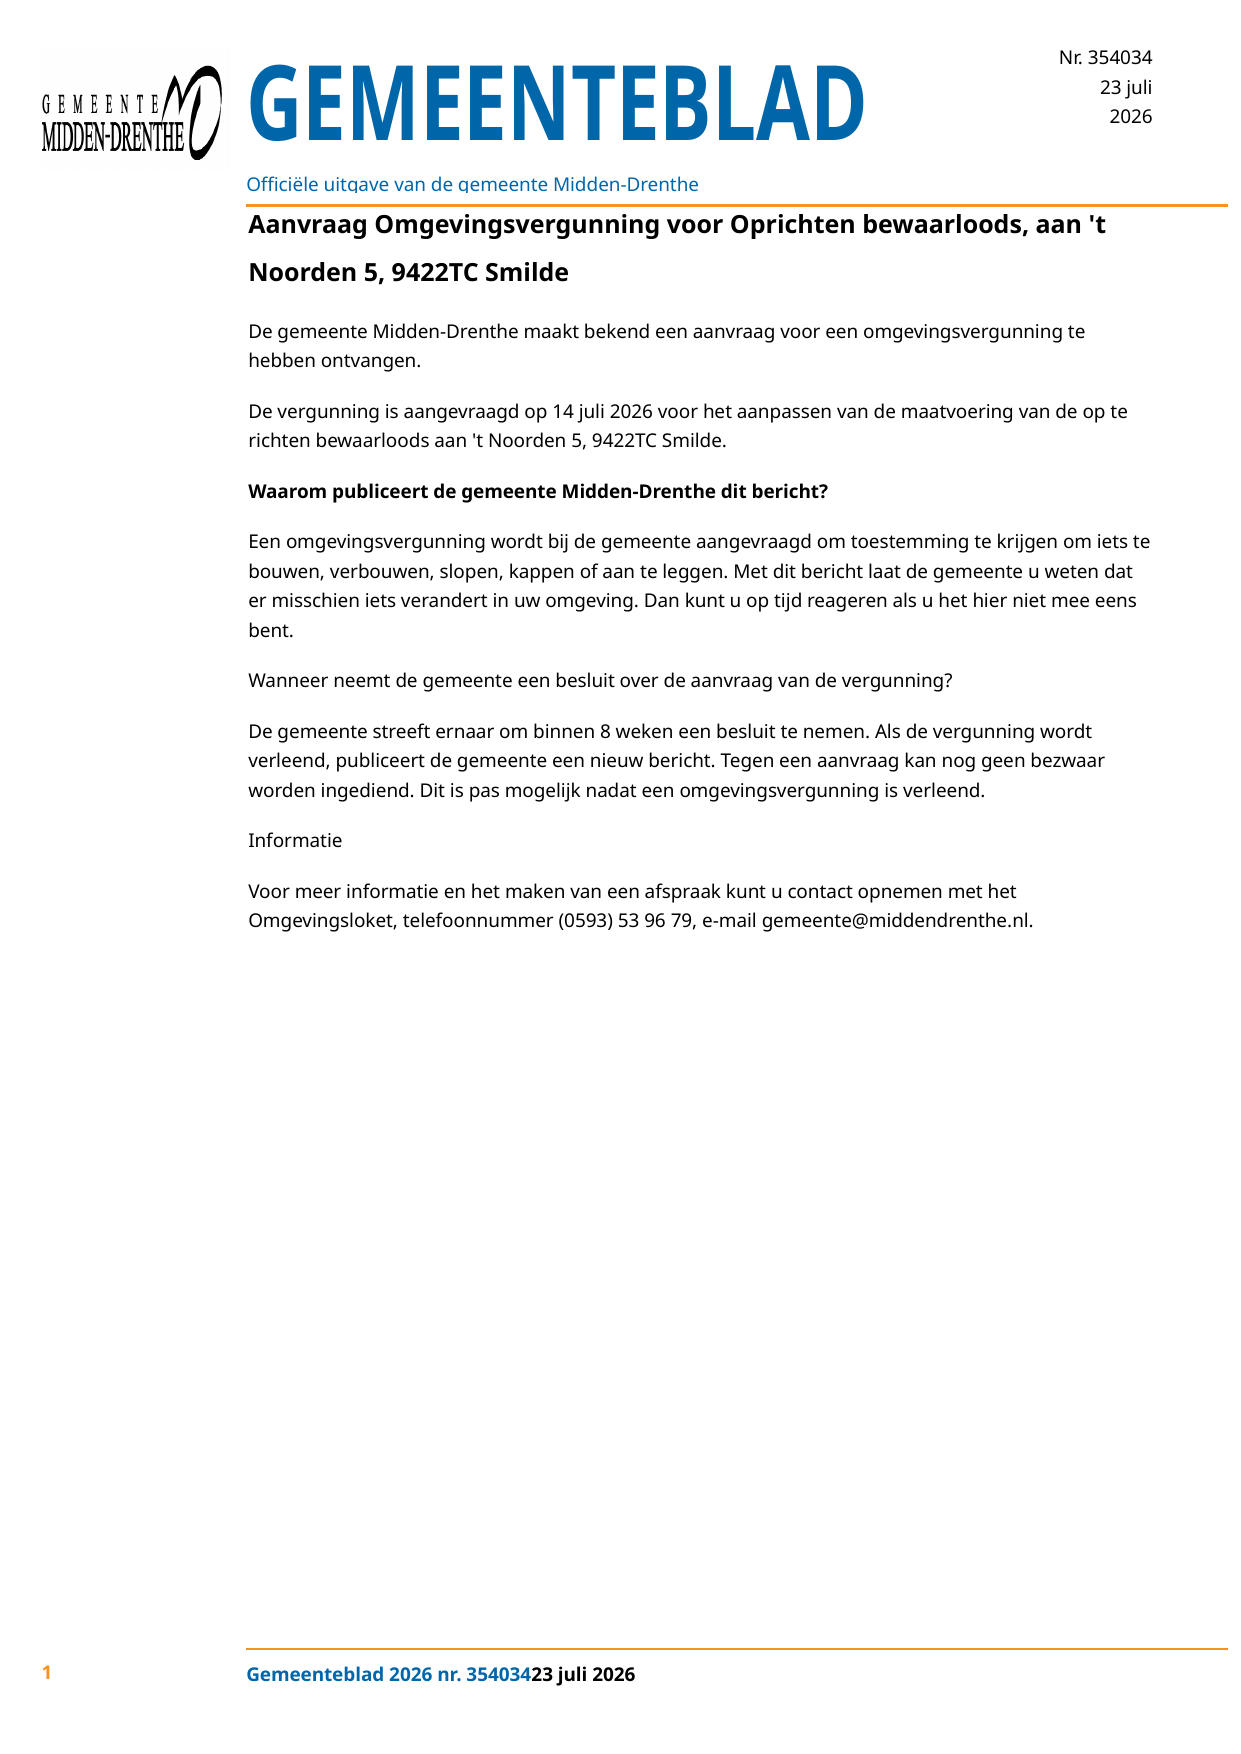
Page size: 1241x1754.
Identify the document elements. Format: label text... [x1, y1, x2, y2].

text De gemeente Midden-Drenthe maakt bekend een aanvraag voor een omgevingsvergunning te hebben ontvangen. [248, 318, 1152, 373]
text Wanneer neemt de gemeente een besluit over de aanvraag van de vergunning? [248, 667, 1152, 693]
text De gemeente streeft ernaar om binnen 8 weken een besluit te nemen. Als de vergunning wordt verleend, publiceert de gemeente een nieuw bericht. Tegen een aanvraag kan nog geen bezwaar worden ingediend. Dit is pas mogelijk nadat een omgevingsvergunning is verleend. [248, 718, 1152, 803]
text De vergunning is aangevraagd op 14 juli 2026 voor het aanpassen van de maatvoering van de op te richten bewaarloods aan 't Noorden 5, 9422TC Smilde. [248, 398, 1152, 453]
text Informatie [248, 827, 1152, 853]
text Aanvraag Omgevingsvergunning voor Oprichten bewaarloods, aan 't Noorden 5, 9422TC Smilde [248, 207, 1152, 288]
text Voor meer informatie en het maken van een afspraak kunt u contact opnemen met het Omgevingsloket, telefoonnummer (0593) 53 96 79, e-mail gemeente@middendrenthe.nl. [248, 878, 1152, 933]
picture [41, 47, 231, 172]
text Waarom publiceert de gemeente Midden-Drenthe dit bericht? [248, 478, 1152, 504]
text Een omgevingsvergunning wordt bij de gemeente aangevraagd om toestemming te krijgen om iets te bouwen, verbouwen, slopen, kappen of aan te leggen. Met dit bericht laat de gemeente u weten dat er misschien iets verandert in uw omgeving. Dan kunt u op tijd reageren als u het hier niet mee eens bent. [248, 528, 1152, 643]
